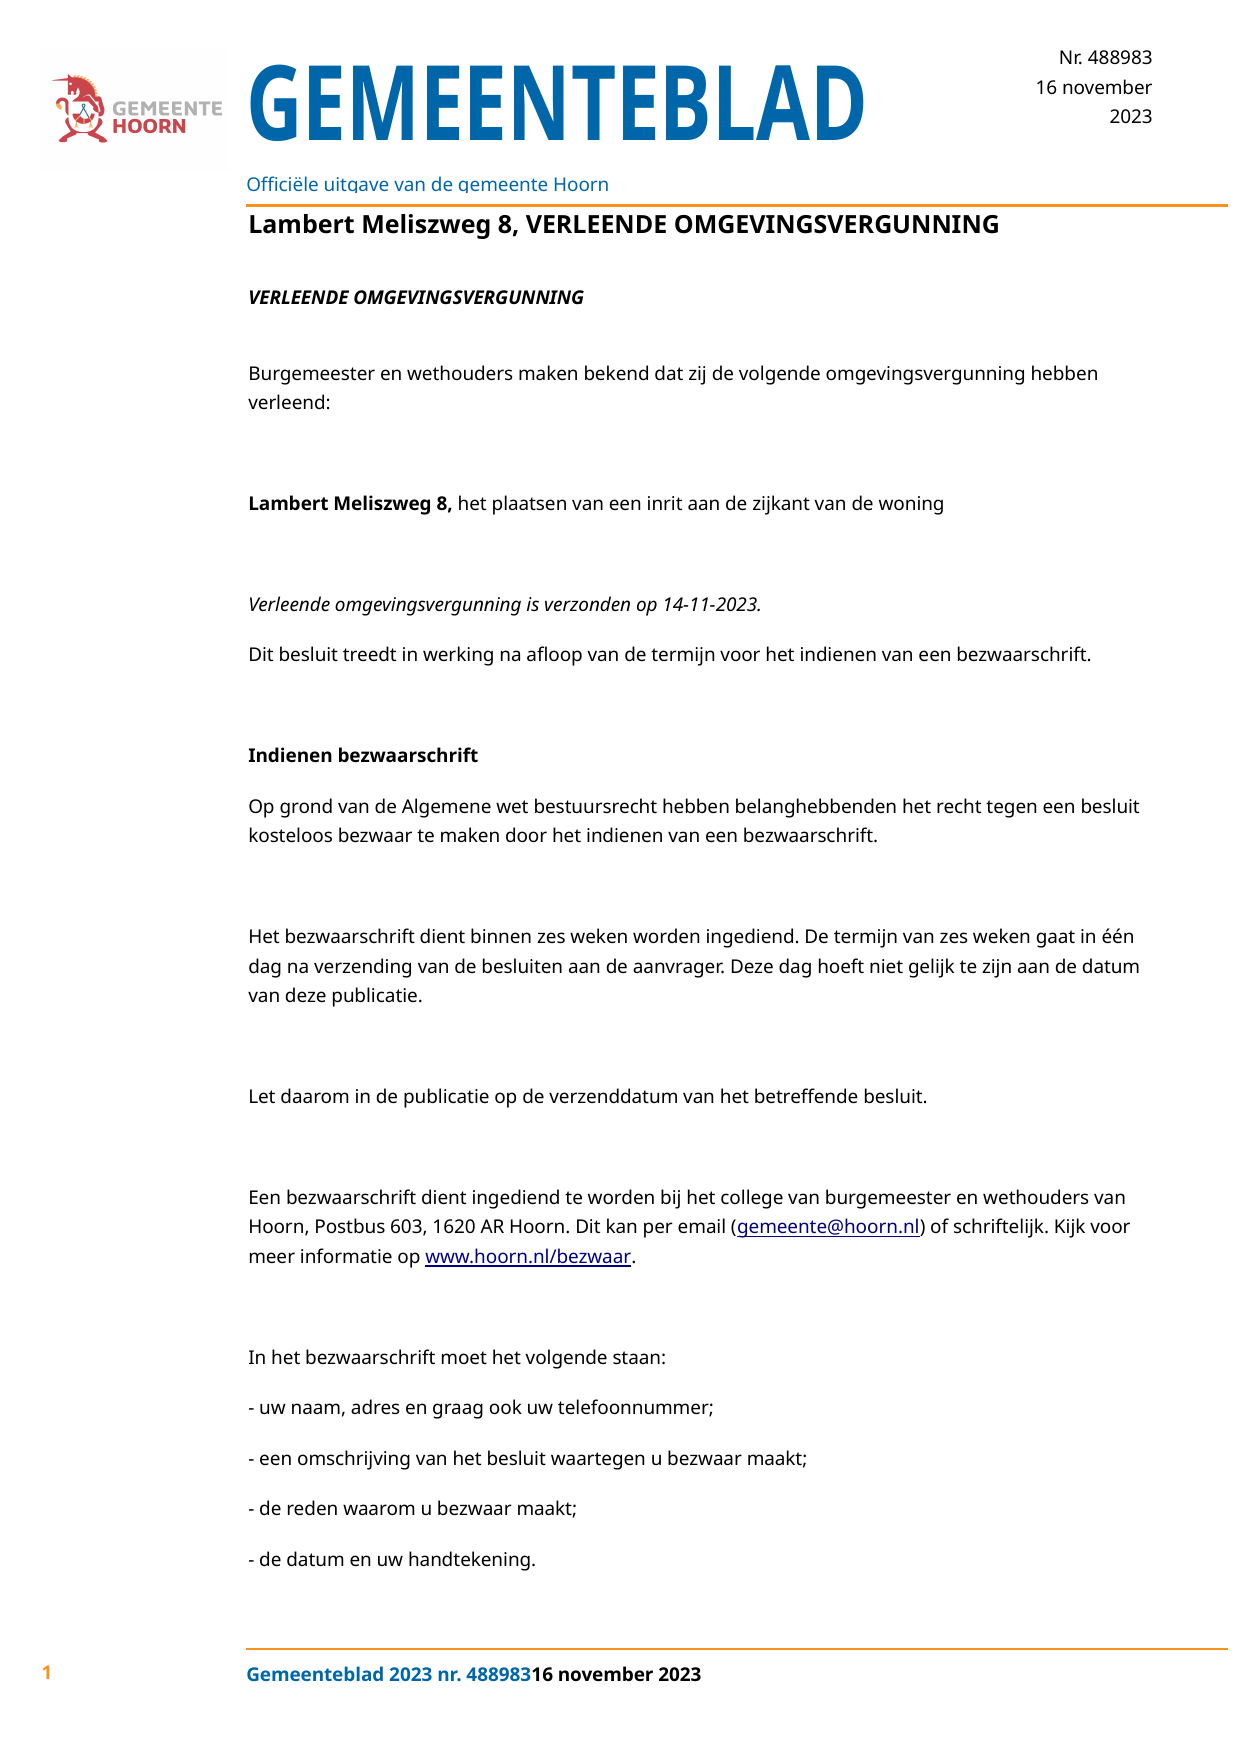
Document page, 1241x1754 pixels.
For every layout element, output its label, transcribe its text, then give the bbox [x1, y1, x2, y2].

text Verleende omgevingsvergunning is verzonden op 14-11-2023. [248, 591, 1152, 617]
text Indienen bezwaarschrift [248, 742, 1152, 768]
text Lambert Meliszweg 8, VERLEENDE OMGEVINGSVERGUNNING [248, 207, 1152, 241]
text VERLEENDE OMGEVINGSVERGUNNING [248, 284, 1152, 309]
text Burgemeester en wethouders maken bekend dat zij de volgende omgevingsvergunning hebben verleend: [248, 360, 1152, 415]
text - uw naam, adres en graag ook uw telefoonnummer; [248, 1394, 1152, 1420]
text Een bezwaarschrift dient ingediend te worden bij het college van burgemeester en wethouders van Hoorn, Postbus 603, 1620 AR Hoorn. Dit kan per email (gemeente@hoorn.nl) of schriftelijk. Kijk voor meer informatie op www.hoorn.nl/bezwaar. [248, 1184, 1152, 1269]
text Op grond van de Algemene wet bestuursrecht hebben belanghebbenden het recht tegen een besluit kosteloos bezwaar te maken door het indienen van een bezwaarschrift. [248, 793, 1152, 848]
text - een omschrijving van het besluit waartegen u bezwaar maakt; [248, 1445, 1152, 1471]
text Let daarom in de publicatie op de verzenddatum van het betreffende besluit. [248, 1083, 1152, 1109]
text - de reden waarom u bezwaar maakt; [248, 1495, 1152, 1521]
text Dit besluit treedt in werking na afloop van de termijn voor het indienen van een bezwaarschrift. [248, 642, 1152, 667]
text Het bezwaarschrift dient binnen zes weken worden ingediend. De termijn van zes weken gaat in één dag na verzending van de besluiten aan de aanvrager. Deze dag hoeft niet gelijk te zijn aan de datum van deze publicatie. [248, 923, 1152, 1008]
picture [41, 47, 231, 172]
text Lambert Meliszweg 8, het plaatsen van een inrit aan de zijkant van de woning [248, 490, 1152, 516]
text In het bezwaarschrift moet het volgende staan: [248, 1344, 1152, 1370]
text - de datum en uw handtekening. [248, 1546, 1152, 1572]
